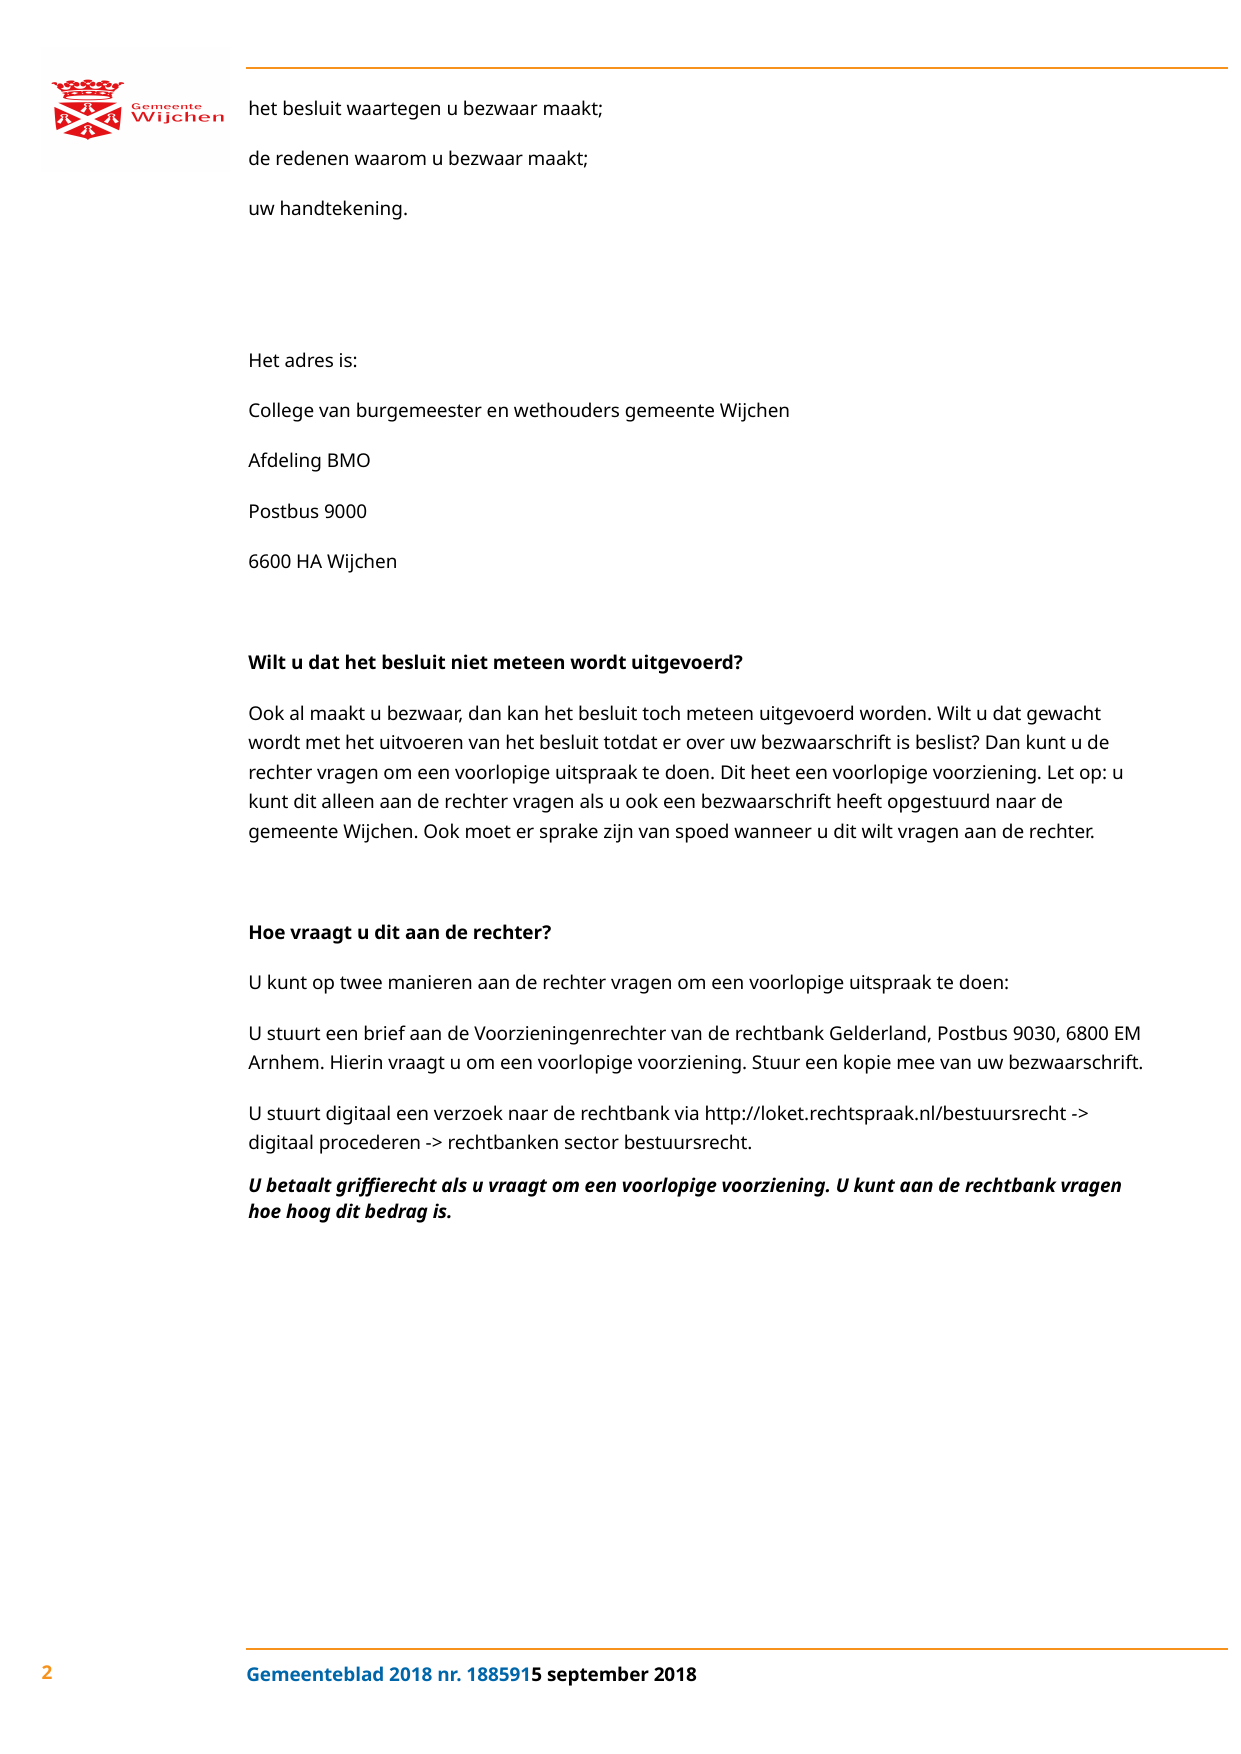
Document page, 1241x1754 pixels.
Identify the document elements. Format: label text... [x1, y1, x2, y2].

text U stuurt digitaal een verzoek naar de rechtbank via http://loket.rechtspraak.nl/bestuursrecht -> digitaal procederen -> rechtbanken sector bestuursrecht. [248, 1100, 1152, 1155]
text de redenen waarom u bezwaar maakt; [248, 145, 1152, 171]
text U kunt op twee manieren aan de rechter vragen om een voorlopige uitspraak te doen: [248, 969, 1152, 995]
picture [41, 47, 231, 172]
text Afdeling BMO [248, 448, 1152, 473]
text Het adres is: [248, 347, 1152, 373]
text U betaalt griffierecht als u vraagt om een voorlopige voorziening. U kunt aan de rechtbank vragen hoe hoog dit bedrag is. [248, 1172, 1152, 1224]
text Postbus 9000 [248, 498, 1152, 524]
text Ook al maakt u bezwaar, dan kan het besluit toch meteen uitgevoerd worden. Wilt u dat gewacht wordt met het uitvoeren van het besluit totdat er over uw bezwaarschrift is beslist? Dan kunt u de rechter vragen om een voorlopige uitspraak te doen. Dit heet een voorlopige voorziening. Let op: u kunt dit alleen aan de rechter vragen als u ook een bezwaarschrift heeft opgestuurd naar de gemeente Wijchen. Ook moet er sprake zijn van spoed wanneer u dit wilt vragen aan de rechter. [248, 700, 1152, 844]
text het besluit waartegen u bezwaar maakt; [248, 95, 1152, 121]
text 6600 HA Wijchen [248, 548, 1152, 574]
text Wilt u dat het besluit niet meteen wordt uitgevoerd? [248, 649, 1152, 675]
text uw handtekening. [248, 196, 1152, 221]
text Hoe vraagt u dit aan de rechter? [248, 919, 1152, 945]
text College van burgemeester en wethouders gemeente Wijchen [248, 397, 1152, 423]
text U stuurt een brief aan de Voorzieningenrechter van de rechtbank Gelderland, Postbus 9030, 6800 EM Arnhem. Hierin vraagt u om een voorlopige voorziening. Stuur een kopie mee van uw bezwaarschrift. [248, 1020, 1152, 1075]
